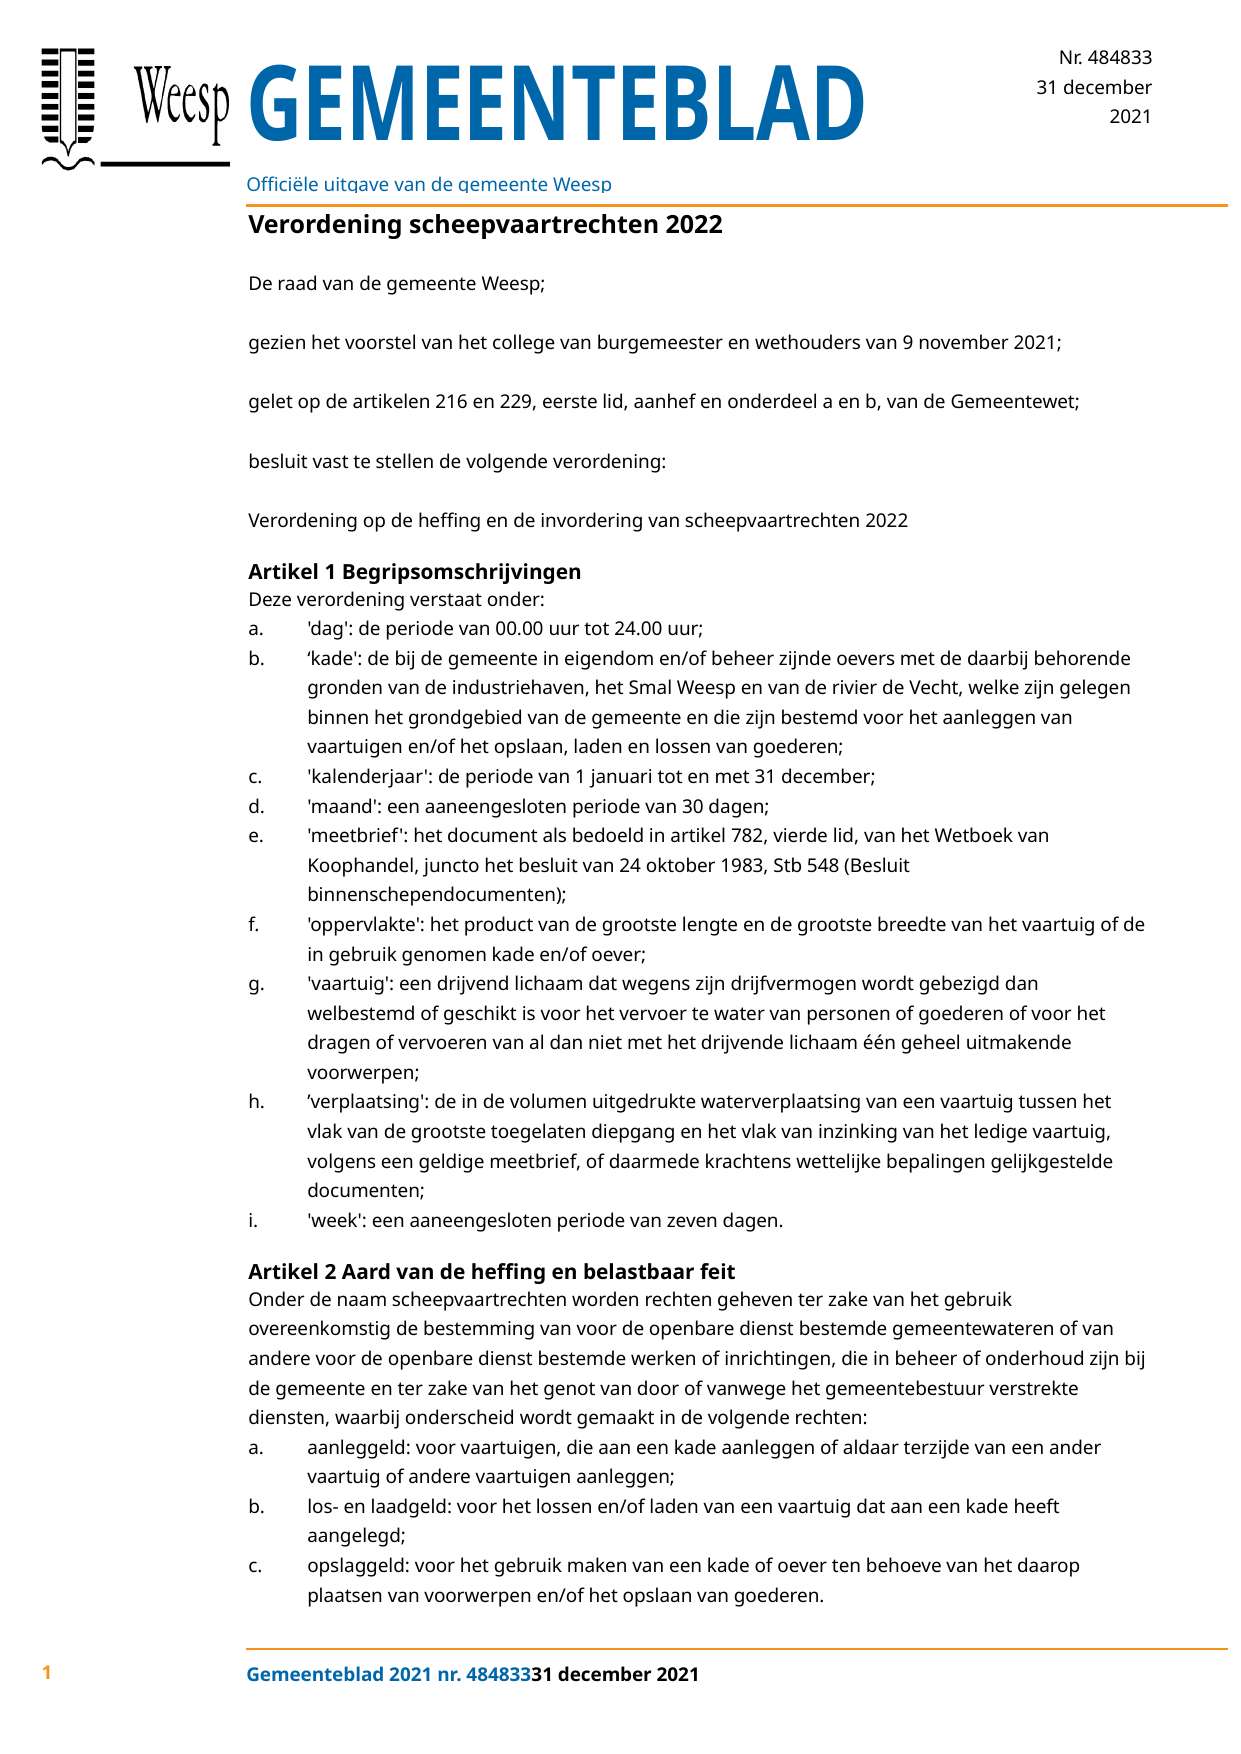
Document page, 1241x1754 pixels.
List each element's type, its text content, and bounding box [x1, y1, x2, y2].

text De raad van de gemeente Weesp; [248, 270, 1152, 296]
list ‘kade': de bij de gemeente in eigendom en/of beheer zijnde oevers met de daarbij behorende gronden van de industriehaven, het Smal Weesp en van de rivier de Vecht, welke zijn gelegen binnen het grondgebied van de gemeente en die zijn bestemd voor het aanleggen van vaartuigen en/of het opslaan, laden en lossen van goederen; [248, 645, 1152, 759]
list 'oppervlakte': het product van de grootste lengte en de grootste breedte van het vaartuig of de in gebruik genomen kade en/of oever; [248, 911, 1152, 967]
text Verordening op de heffing en de invordering van scheepvaartrechten 2022 [248, 507, 1152, 533]
text Deze verordening verstaat onder: [248, 586, 1152, 612]
list 'week': een aaneengesloten periode van zeven dagen. [248, 1207, 1152, 1233]
text Onder de naam scheepvaartrechten worden rechten geheven ter zake van het gebruik overeenkomstig de bestemming van voor de openbare dienst bestemde gemeentewateren of van andere voor de openbare dienst bestemde werken of inrichtingen, die in beheer of onderhoud zijn bij de gemeente en ter zake van het genot van door of vanwege het gemeentebestuur verstrekte diensten, waarbij onderscheid wordt gemaakt in de volgende rechten: [248, 1286, 1152, 1430]
list opslaggeld: voor het gebruik maken van een kade of oever ten behoeve van het daarop plaatsen van voorwerpen en/of het opslaan van goederen. [248, 1552, 1152, 1607]
list los- en laadgeld: voor het lossen en/of laden van een vaartuig dat aan een kade heeft aangelegd; [248, 1493, 1152, 1548]
list 'kalenderjaar': de periode van 1 januari tot en met 31 december; [248, 763, 1152, 789]
picture [41, 47, 231, 172]
text besluit vast te stellen de volgende verordening: [248, 448, 1152, 473]
list 'vaartuig': een drijvend lichaam dat wegens zijn drijfvermogen wordt gebezigd dan welbestemd of geschikt is voor het vervoer te water van personen of goederen of voor het dragen of vervoeren van al dan niet met het drijvende lichaam één geheel uitmakende voorwerpen; [248, 970, 1152, 1085]
text Verordening scheepvaartrechten 2022 [248, 207, 1152, 241]
list 'meetbrief': het document als bedoeld in artikel 782, vierde lid, van het Wetboek van Koophandel, juncto het besluit van 24 oktober 1983, Stb 548 (Besluit binnenschependocumenten); [248, 822, 1152, 907]
text gezien het voorstel van het college van burgemeester en wethouders van 9 november 2021; [248, 329, 1152, 355]
text Artikel 1 Begripsomschrijvingen [248, 557, 1152, 586]
list 'maand': een aaneengesloten periode van 30 dagen; [248, 793, 1152, 819]
list aanleggeld: voor vaartuigen, die aan een kade aanleggen of aldaar terzijde van een ander vaartuig of andere vaartuigen aanleggen; [248, 1434, 1152, 1489]
list ’verplaatsing': de in de volumen uitgedrukte waterverplaatsing van een vaartuig tussen het vlak van de grootste toegelaten diepgang en het vlak van inzinking van het ledige vaartuig, volgens een geldige meetbrief, of daarmede krachtens wettelijke bepalingen gelijkgestelde documenten; [248, 1089, 1152, 1203]
text Artikel 2 Aard van de heffing en belastbaar feit [248, 1257, 1152, 1286]
text gelet op de artikelen 216 en 229, eerste lid, aanhef en onderdeel a en b, van de Gemeentewet; [248, 389, 1152, 414]
list 'dag': de periode van 00.00 uur tot 24.00 uur; [248, 615, 1152, 641]
